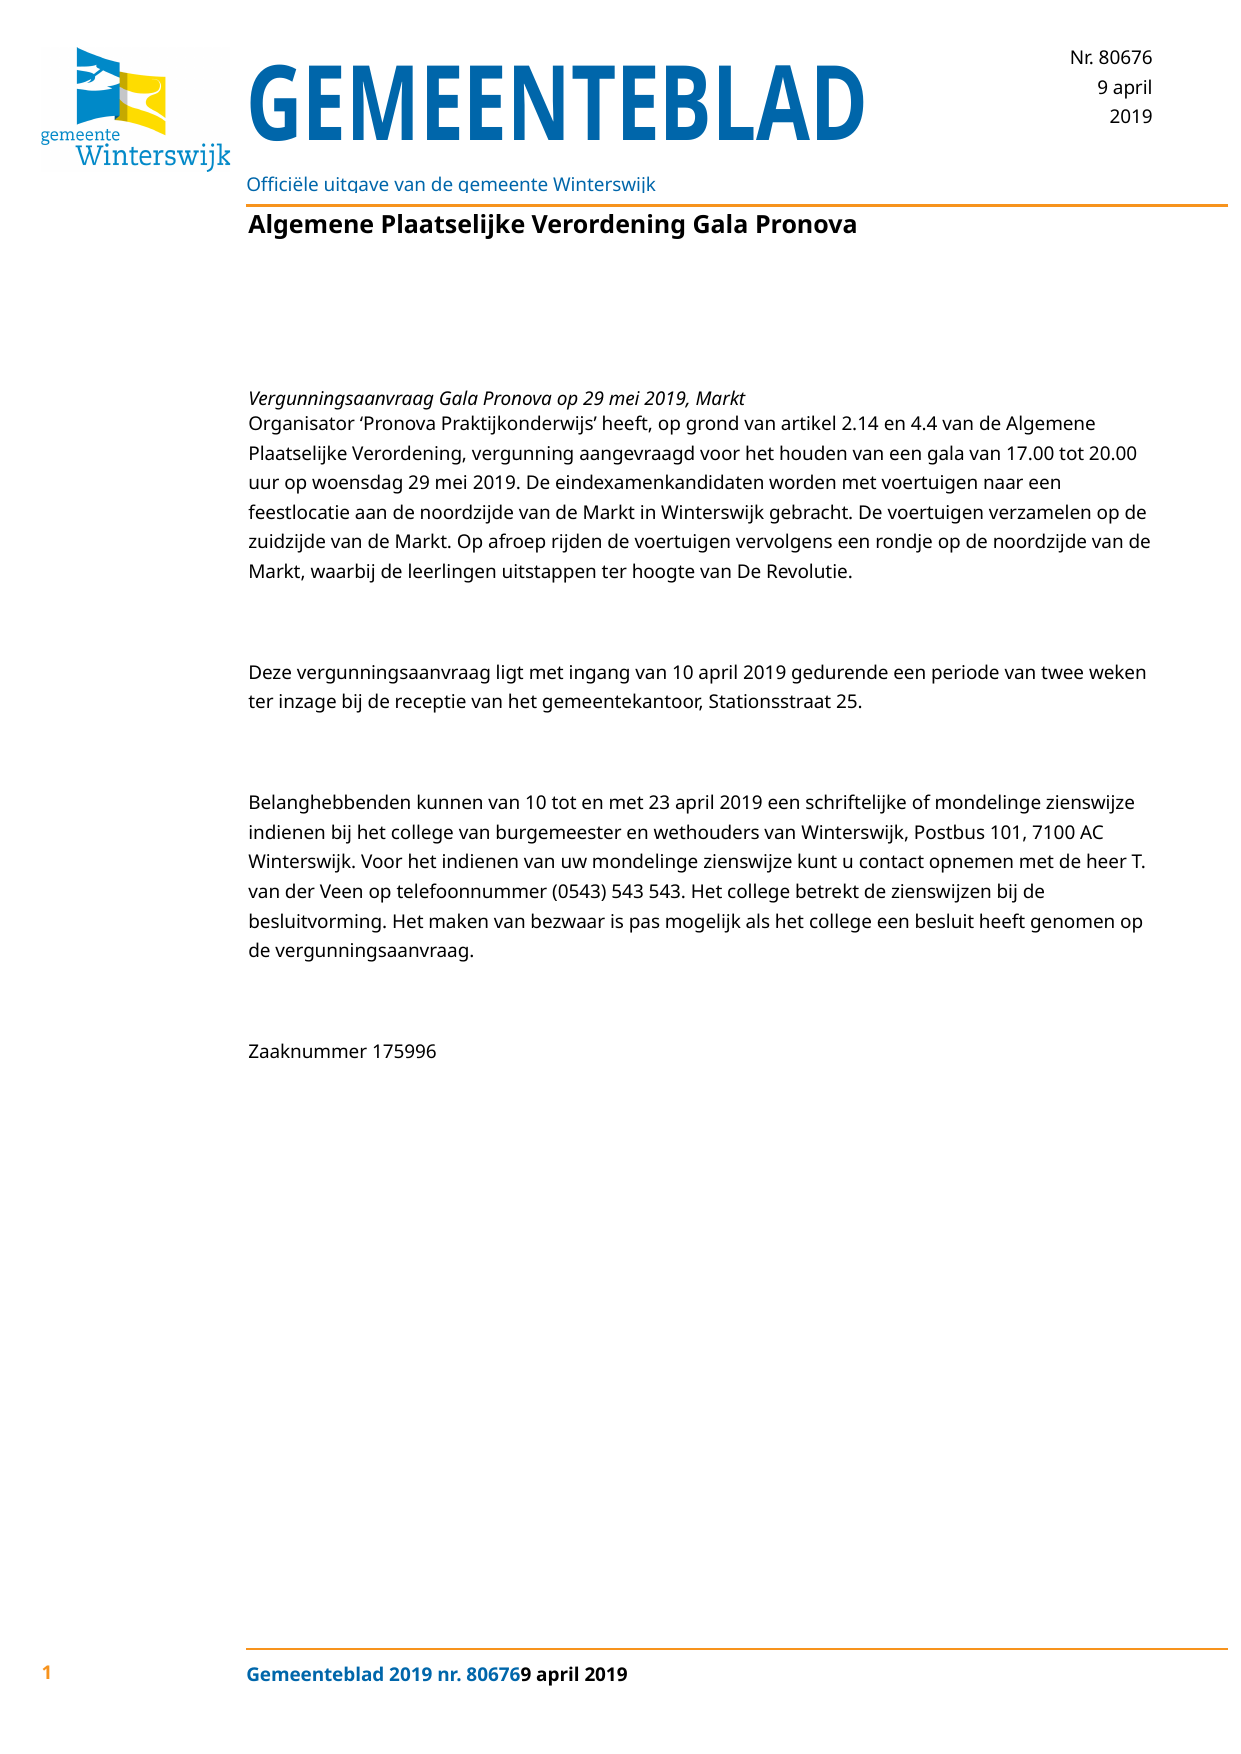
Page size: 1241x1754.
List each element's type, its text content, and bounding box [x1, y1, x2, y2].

text Zaaknummer 175996 [248, 1038, 1152, 1064]
text Organisator ‘Pronova Praktijkonderwijs’ heeft, op grond van artikel 2.14 en 4.4 van de Algemene Plaatselijke Verordening, vergunning aangevraagd voor het houden van een gala van 17.00 tot 20.00 uur op woensdag 29 mei 2019. De eindexamenkandidaten worden met voertuigen naar een feestlocatie aan de noordzijde van de Markt in Winterswijk gebracht. De voertuigen verzamelen op de zuidzijde van de Markt. Op afroep rijden de voertuigen vervolgens een rondje op de noordzijde van de Markt, waarbij de leerlingen uitstappen ter hoogte van De Revolutie. [248, 410, 1152, 584]
text Deze vergunningsaanvraag ligt met ingang van 10 april 2019 gedurende een periode van twee weken ter inzage bij de receptie van het gemeentekantoor, Stationsstraat 25. [248, 659, 1152, 714]
picture [225, 153, 231, 162]
picture [41, 47, 231, 172]
text Algemene Plaatselijke Verordening Gala Pronova [248, 207, 1152, 241]
text Vergunningsaanvraag Gala Pronova op 29 mei 2019, Markt [248, 385, 1152, 410]
text Belanghebbenden kunnen van 10 tot en met 23 april 2019 een schriftelijke of mondelinge zienswijze indienen bij het college van burgemeester en wethouders van Winterswijk, Postbus 101, 7100 AC Winterswijk. Voor het indienen van uw mondelinge zienswijze kunt u contact opnemen met de heer T. van der Veen op telefoonnummer (0543) 543 543. Het college betrekt de zienswijzen bij de besluitvorming. Het maken van bezwaar is pas mogelijk als het college een besluit heeft genomen op de vergunningsaanvraag. [248, 789, 1152, 963]
